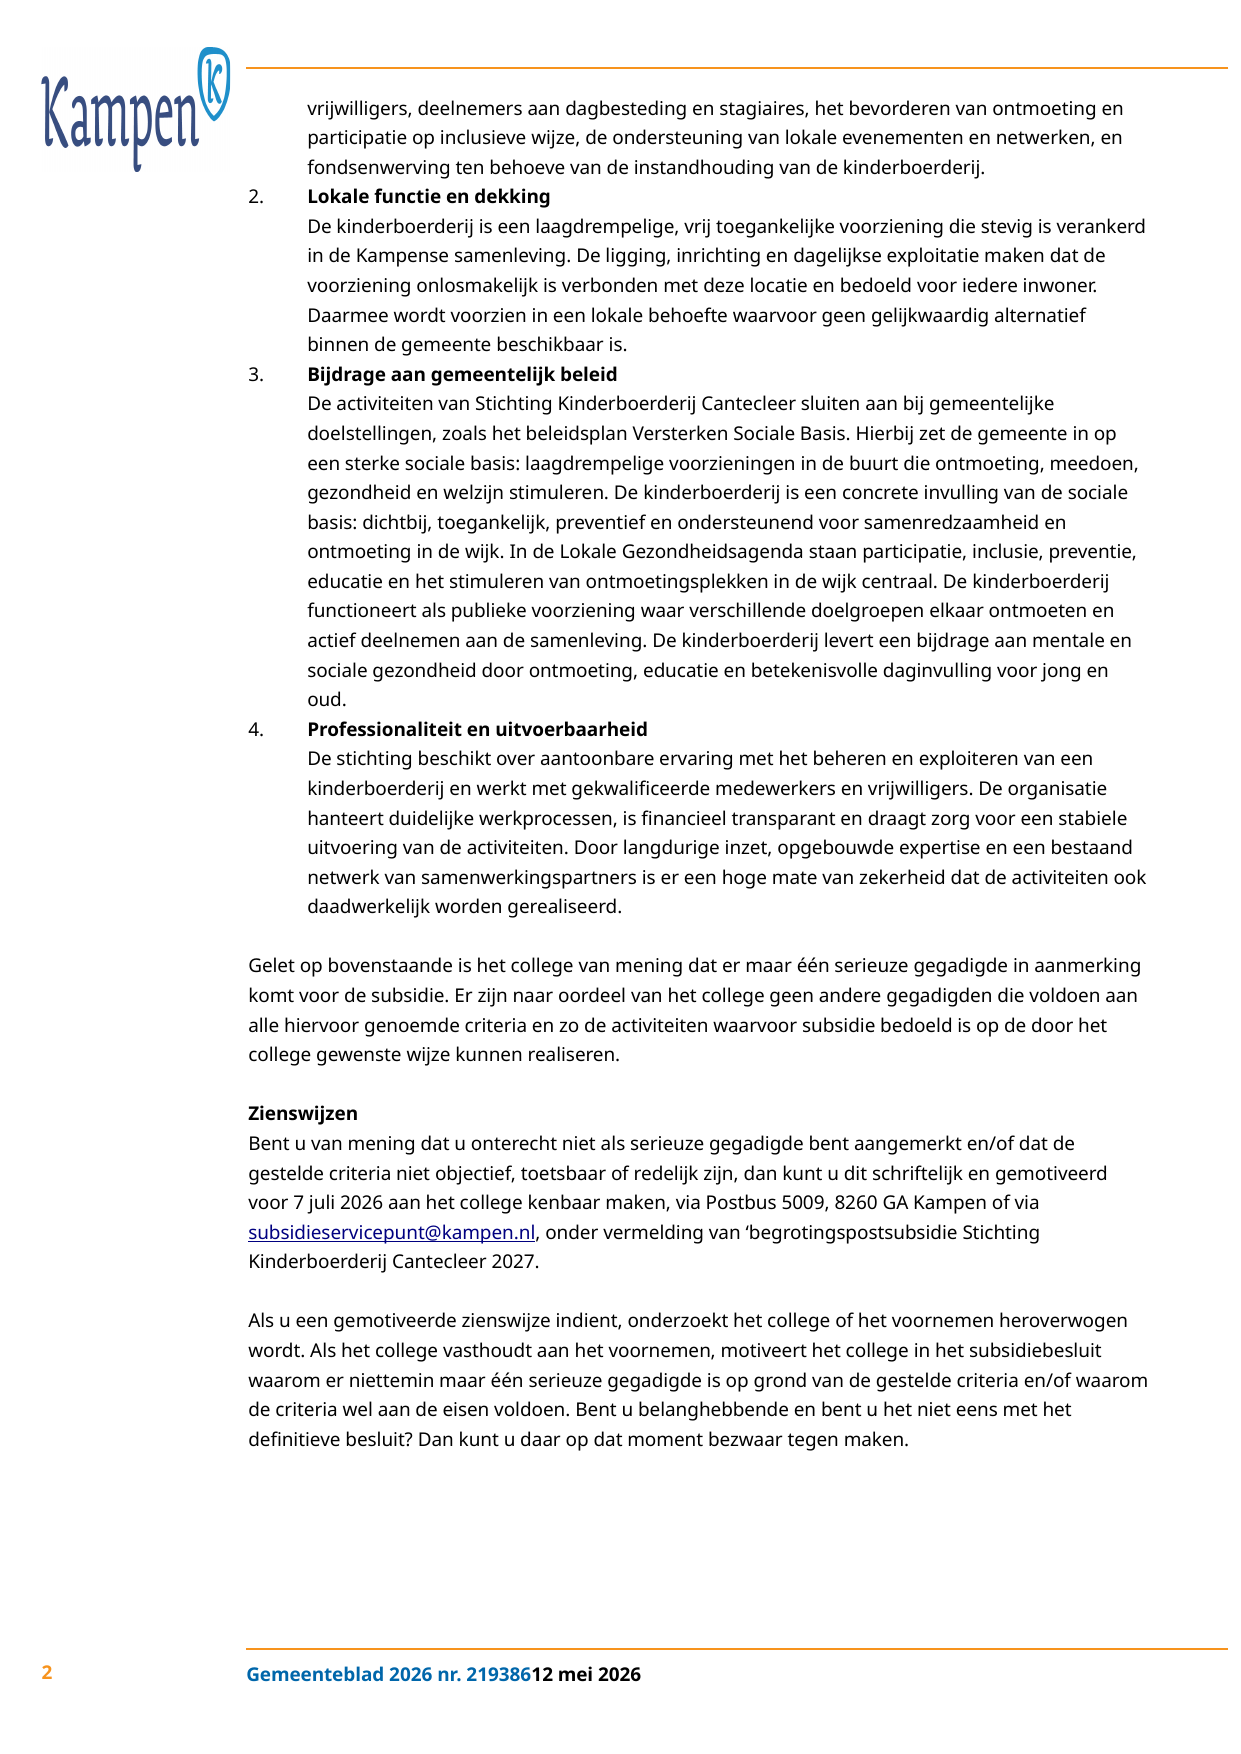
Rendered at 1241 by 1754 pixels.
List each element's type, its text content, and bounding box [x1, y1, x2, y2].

list De activiteiten van Stichting Kinderboerderij Cantecleer sluiten aan bij gemeentelijke doelstellingen, zoals het beleidsplan Versterken Sociale Basis. Hierbij zet de gemeente in op een sterke sociale basis: laagdrempelige voorzieningen in de buurt die ontmoeting, meedoen, gezondheid en welzijn stimuleren. De kinderboerderij is een concrete invulling van de sociale basis: dichtbij, toegankelijk, preventief en ondersteunend voor samenredzaamheid en ontmoeting in de wijk. In de Lokale Gezondheidsagenda staan participatie, inclusie, preventie, educatie en het stimuleren van ontmoetingsplekken in de wijk centraal. De kinderboerderij functioneert als publieke voorziening waar verschillende doelgroepen elkaar ontmoeten en actief deelnemen aan de samenleving. De kinderboerderij levert een bijdrage aan mentale en sociale gezondheid door ontmoeting, educatie en betekenisvolle daginvulling voor jong en oud. [248, 391, 1152, 712]
text Als u een gemotiveerde zienswijze indient, onderzoekt het college of het voornemen heroverwogen wordt. Als het college vasthoudt aan het voornemen, motiveert het college in het subsidiebesluit waarom er niettemin maar één serieuze gegadigde is op grond van de gestelde criteria en/of waarom de criteria wel aan de eisen voldoen. Bent u belanghebbende en bent u het niet eens met het definitieve besluit? Dan kunt u daar op dat moment bezwaar tegen maken. [248, 1308, 1152, 1452]
list De stichting beschikt over aantoonbare ervaring met het beheren en exploiteren van een kinderboerderij en werkt met gekwalificeerde medewerkers en vrijwilligers. De organisatie hanteert duidelijke werkprocessen, is financieel transparant en draagt zorg voor een stabiele uitvoering van de activiteiten. Door langdurige inzet, opgebouwde expertise en een bestaand netwerk van samenwerkingspartners is er een hoge mate van zekerheid dat de activiteiten ook daadwerkelijk worden gerealiseerd. [248, 746, 1152, 919]
picture [41, 47, 231, 172]
text Gelet op bovenstaande is het college van mening dat er maar één serieuze gegadigde in aanmerking komt voor de subsidie. Er zijn naar oordeel van het college geen andere gegadigden die voldoen aan alle hiervoor genoemde criteria en zo de activiteiten waarvoor subsidie bedoeld is op de door het college gewenste wijze kunnen realiseren. [248, 953, 1152, 1067]
text Zienswijzen [248, 1101, 1152, 1126]
text Bent u van mening dat u onterecht niet als serieuze gegadigde bent aangemerkt en/of dat de gestelde criteria niet objectief, toetsbaar of redelijk zijn, dan kunt u dit schriftelijk en gemotiveerd voor 7 juli 2026 aan het college kenbaar maken, via Postbus 5009, 8260 GA Kampen of via subsidieservicepunt@kampen.nl, onder vermelding van ‘begrotingspostsubsidie Stichting Kinderboerderij Cantecleer 2027. [248, 1130, 1152, 1274]
list Bijdrage aan gemeentelijk beleid [248, 361, 1152, 387]
list vrijwilligers, deelnemers aan dagbesteding en stagiaires, het bevorderen van ontmoeting en participatie op inclusieve wijze, de ondersteuning van lokale evenementen en netwerken, en fondsenwerving ten behoeve van de instandhouding van de kinderboerderij. [248, 95, 1152, 180]
list De kinderboerderij is een laagdrempelige, vrij toegankelijke voorziening die stevig is verankerd in de Kampense samenleving. De ligging, inrichting en dagelijkse exploitatie maken dat de voorziening onlosmakelijk is verbonden met deze locatie en bedoeld voor iedere inwoner. Daarmee wordt voorzien in een lokale behoefte waarvoor geen gelijkwaardig alternatief binnen de gemeente beschikbaar is. [248, 213, 1152, 357]
list Lokale functie en dekking [248, 183, 1152, 209]
list Professionaliteit en uitvoerbaarheid [248, 716, 1152, 742]
